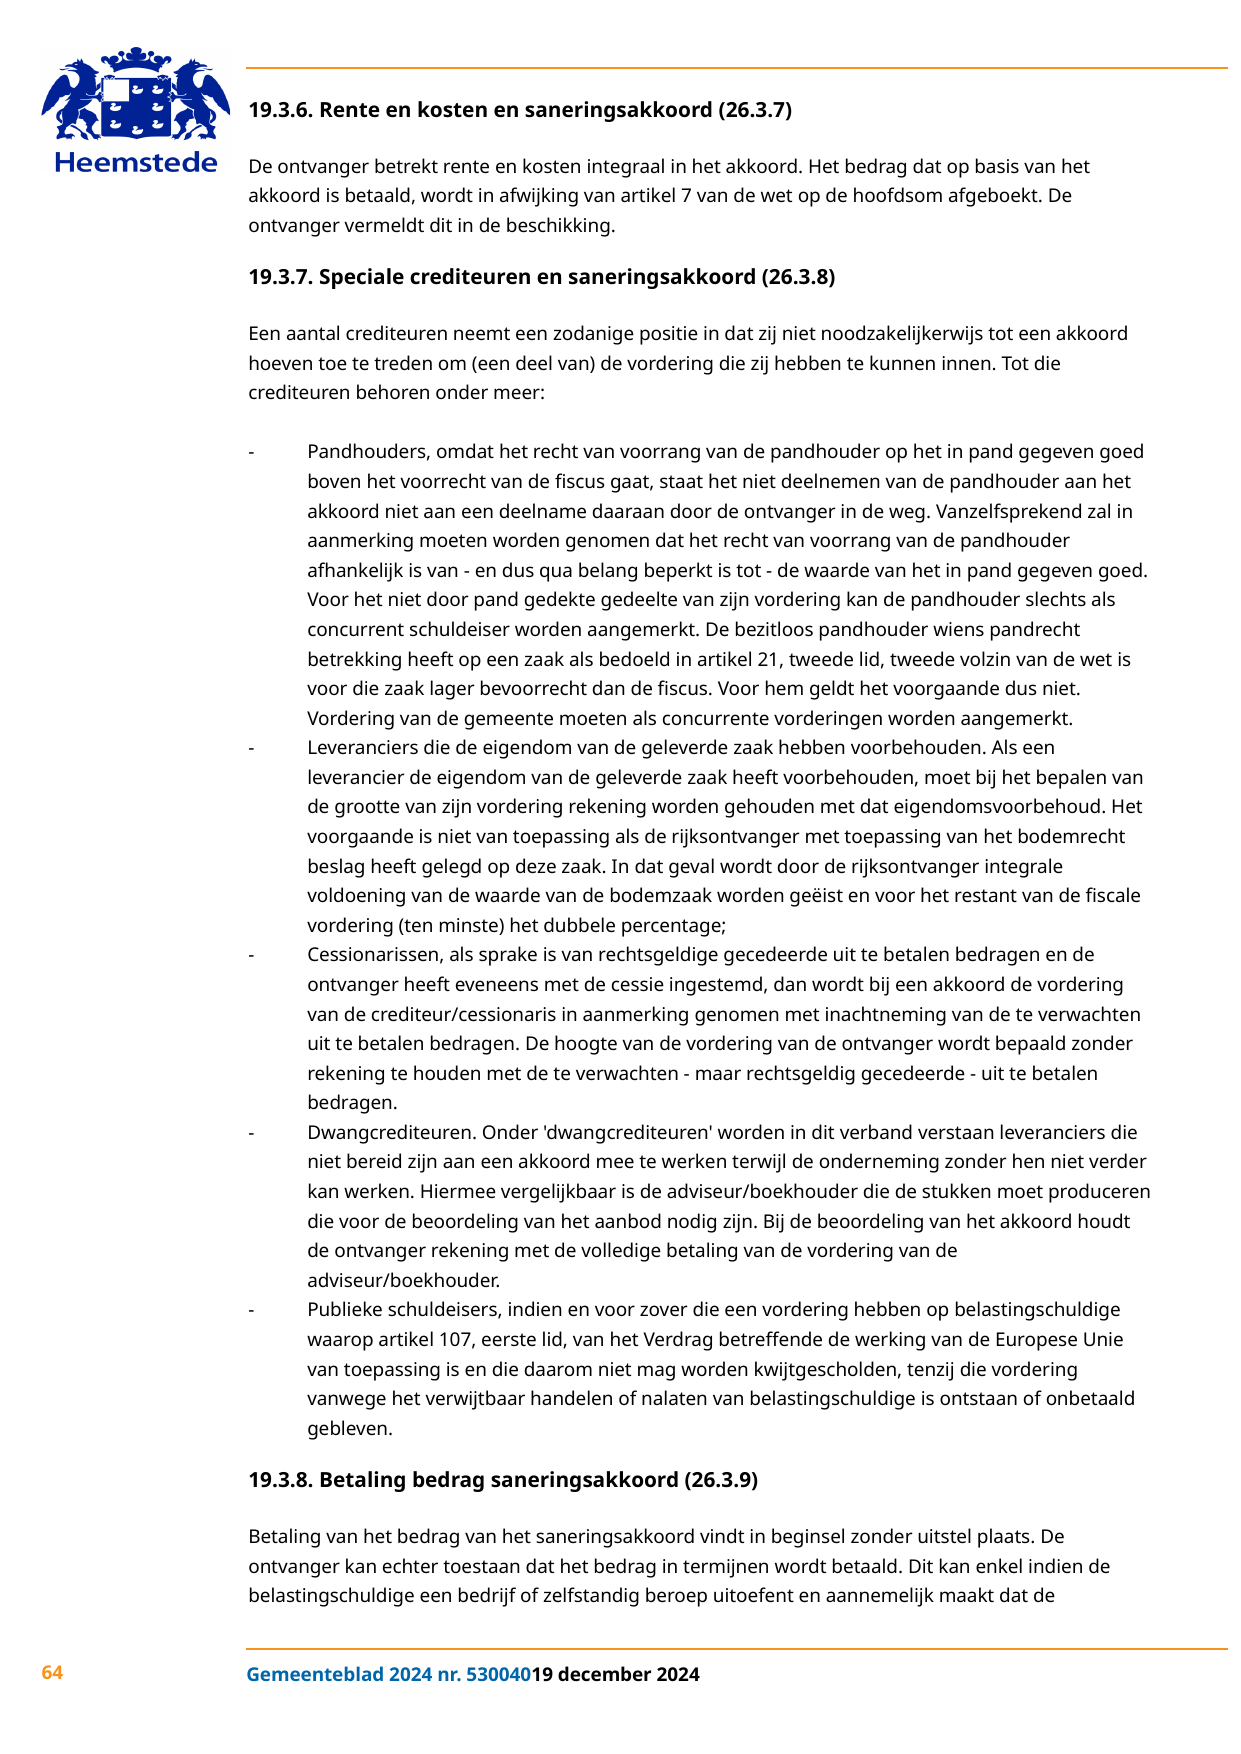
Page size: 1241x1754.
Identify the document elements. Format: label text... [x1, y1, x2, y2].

text 19.3.7. Speciale crediteuren en saneringsakkoord (26.3.8) [248, 262, 1152, 291]
picture [41, 47, 231, 172]
text 19.3.6. Rente en kosten en saneringsakkoord (26.3.7) [248, 95, 1152, 123]
text Betaling van het bedrag van het saneringsakkoord vindt in beginsel zonder uitstel plaats. De ontvanger kan echter toestaan dat het bedrag in termijnen wordt betaald. Dit kan enkel indien de belastingschuldige een bedrijf of zelfstandig beroep uitoefent en aannemelijk maakt dat de [248, 1523, 1152, 1608]
text 19.3.8. Betaling bedrag saneringsakkoord (26.3.9) [248, 1465, 1152, 1494]
list Publieke schuldeisers, indien en voor zover die een vordering hebben op belastingschuldige waarop artikel 107, eerste lid, van het Verdrag betreffende de werking van de Europese Unie van toepassing is en die daarom niet mag worden kwijtgescholden, tenzij die vordering vanwege het verwijtbaar handelen of nalaten van belastingschuldige is ontstaan of onbetaald gebleven. [248, 1297, 1152, 1441]
text Een aantal crediteuren neemt een zodanige positie in dat zij niet noodzakelijkerwijs tot een akkoord hoeven toe te treden om (een deel van) de vordering die zij hebben te kunnen innen. Tot die crediteuren behoren onder meer: [248, 320, 1152, 405]
list Cessionarissen, als sprake is van rechtsgeldige gecedeerde uit te betalen bedragen en de ontvanger heeft eveneens met de cessie ingestemd, dan wordt bij een akkoord de vordering van de crediteur/cessionaris in aanmerking genomen met inachtneming van de te verwachten uit te betalen bedragen. De hoogte van de vordering van de ontvanger wordt bepaald zonder rekening te houden met de te verwachten - maar rechtsgeldig gecedeerde - uit te betalen bedragen. [248, 942, 1152, 1115]
text De ontvanger betrekt rente en kosten integraal in het akkoord. Het bedrag dat op basis van het akkoord is betaald, wordt in afwijking van artikel 7 van de wet op de hoofdsom afgeboekt. De ontvanger vermeldt dit in de beschikking. [248, 153, 1152, 238]
list Pandhouders, omdat het recht van voorrang van de pandhouder op het in pand gegeven goed boven het voorrecht van de fiscus gaat, staat het niet deelnemen van de pandhouder aan het akkoord niet aan een deelname daaraan door de ontvanger in de weg. Vanzelfsprekend zal in aanmerking moeten worden genomen dat het recht van voorrang van de pandhouder afhankelijk is van - en dus qua belang beperkt is tot - de waarde van het in pand gegeven goed. Voor het niet door pand gedekte gedeelte van zijn vordering kan de pandhouder slechts als concurrent schuldeiser worden aangemerkt. De bezitloos pandhouder wiens pandrecht betrekking heeft op een zaak als bedoeld in artikel 21, tweede lid, tweede volzin van de wet is voor die zaak lager bevoorrecht dan de fiscus. Voor hem geldt het voorgaande dus niet. Vordering van de gemeente moeten als concurrente vorderingen worden aangemerkt. [248, 439, 1152, 731]
list Leveranciers die de eigendom van de geleverde zaak hebben voorbehouden. Als een leverancier de eigendom van de geleverde zaak heeft voorbehouden, moet bij het bepalen van de grootte van zijn vordering rekening worden gehouden met dat eigendomsvoorbehoud. Het voorgaande is niet van toepassing als de rijksontvanger met toepassing van het bodemrecht beslag heeft gelegd op deze zaak. In dat geval wordt door de rijksontvanger integrale voldoening van de waarde van de bodemzaak worden geëist en voor het restant van de fiscale vordering (ten minste) het dubbele percentage; [248, 734, 1152, 938]
list Dwangcrediteuren. Onder 'dwangcrediteuren' worden in dit verband verstaan leveranciers die niet bereid zijn aan een akkoord mee te werken terwijl de onderneming zonder hen niet verder kan werken. Hiermee vergelijkbaar is de adviseur/boekhouder die de stukken moet produceren die voor de beoordeling van het aanbod nodig zijn. Bij de beoordeling van het akkoord houdt de ontvanger rekening met de volledige betaling van de vordering van de adviseur/boekhouder. [248, 1119, 1152, 1293]
